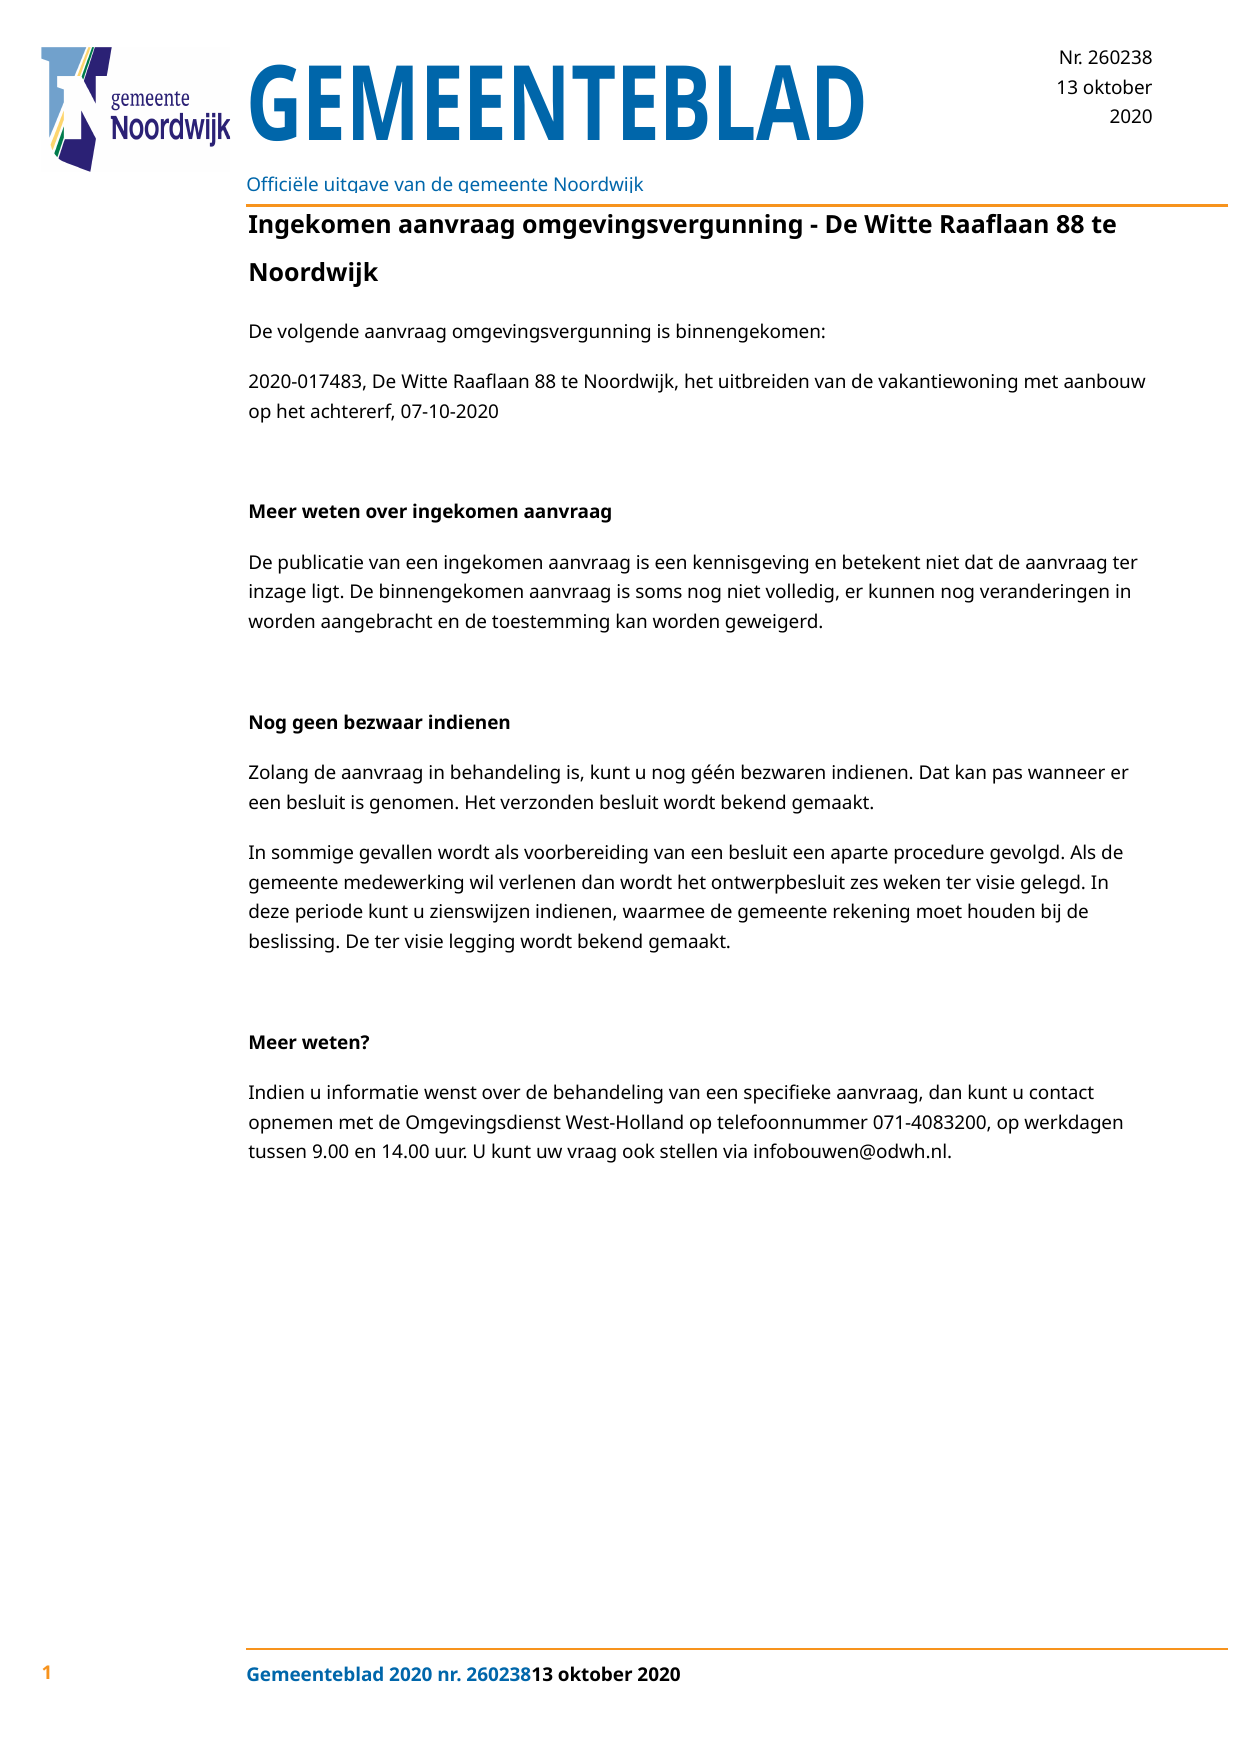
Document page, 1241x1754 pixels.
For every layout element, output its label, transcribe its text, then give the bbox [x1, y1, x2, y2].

text Meer weten? [248, 1029, 1152, 1055]
text 2020-017483, De Witte Raaflaan 88 te Noordwijk, het uitbreiden van de vakantiewoning met aanbouw op het achtererf, 07-10-2020 [248, 368, 1152, 424]
text Nog geen bezwaar indienen [248, 709, 1152, 735]
text De volgende aanvraag omgevingsvergunning is binnengekomen: [248, 318, 1152, 344]
text In sommige gevallen wordt als voorbereiding van een besluit een aparte procedure gevolgd. Als de gemeente medewerking wil verlenen dan wordt het ontwerpbesluit zes weken ter visie gelegd. In deze periode kunt u zienswijzen indienen, waarmee de gemeente rekening moet houden bij de beslissing. De ter visie legging wordt bekend gemaakt. [248, 839, 1152, 954]
text Zolang de aanvraag in behandeling is, kunt u nog géén bezwaren indienen. Dat kan pas wanneer er een besluit is genomen. Het verzonden besluit wordt bekend gemaakt. [248, 759, 1152, 815]
text De publicatie van een ingekomen aanvraag is een kennisgeving en betekent niet dat de aanvraag ter inzage ligt. De binnengekomen aanvraag is soms nog niet volledig, er kunnen nog veranderingen in worden aangebracht en de toestemming kan worden geweigerd. [248, 549, 1152, 634]
text Indien u informatie wenst over de behandeling van een specifieke aanvraag, dan kunt u contact opnemen met de Omgevingsdienst West-Holland op telefoonnummer 071-4083200, op werkdagen tussen 9.00 en 14.00 uur. U kunt uw vraag ook stellen via infobouwen@odwh.nl. [248, 1079, 1152, 1164]
text Ingekomen aanvraag omgevingsvergunning - De Witte Raaflaan 88 te Noordwijk [248, 207, 1152, 288]
picture [41, 47, 231, 172]
text Meer weten over ingekomen aanvraag [248, 499, 1152, 524]
